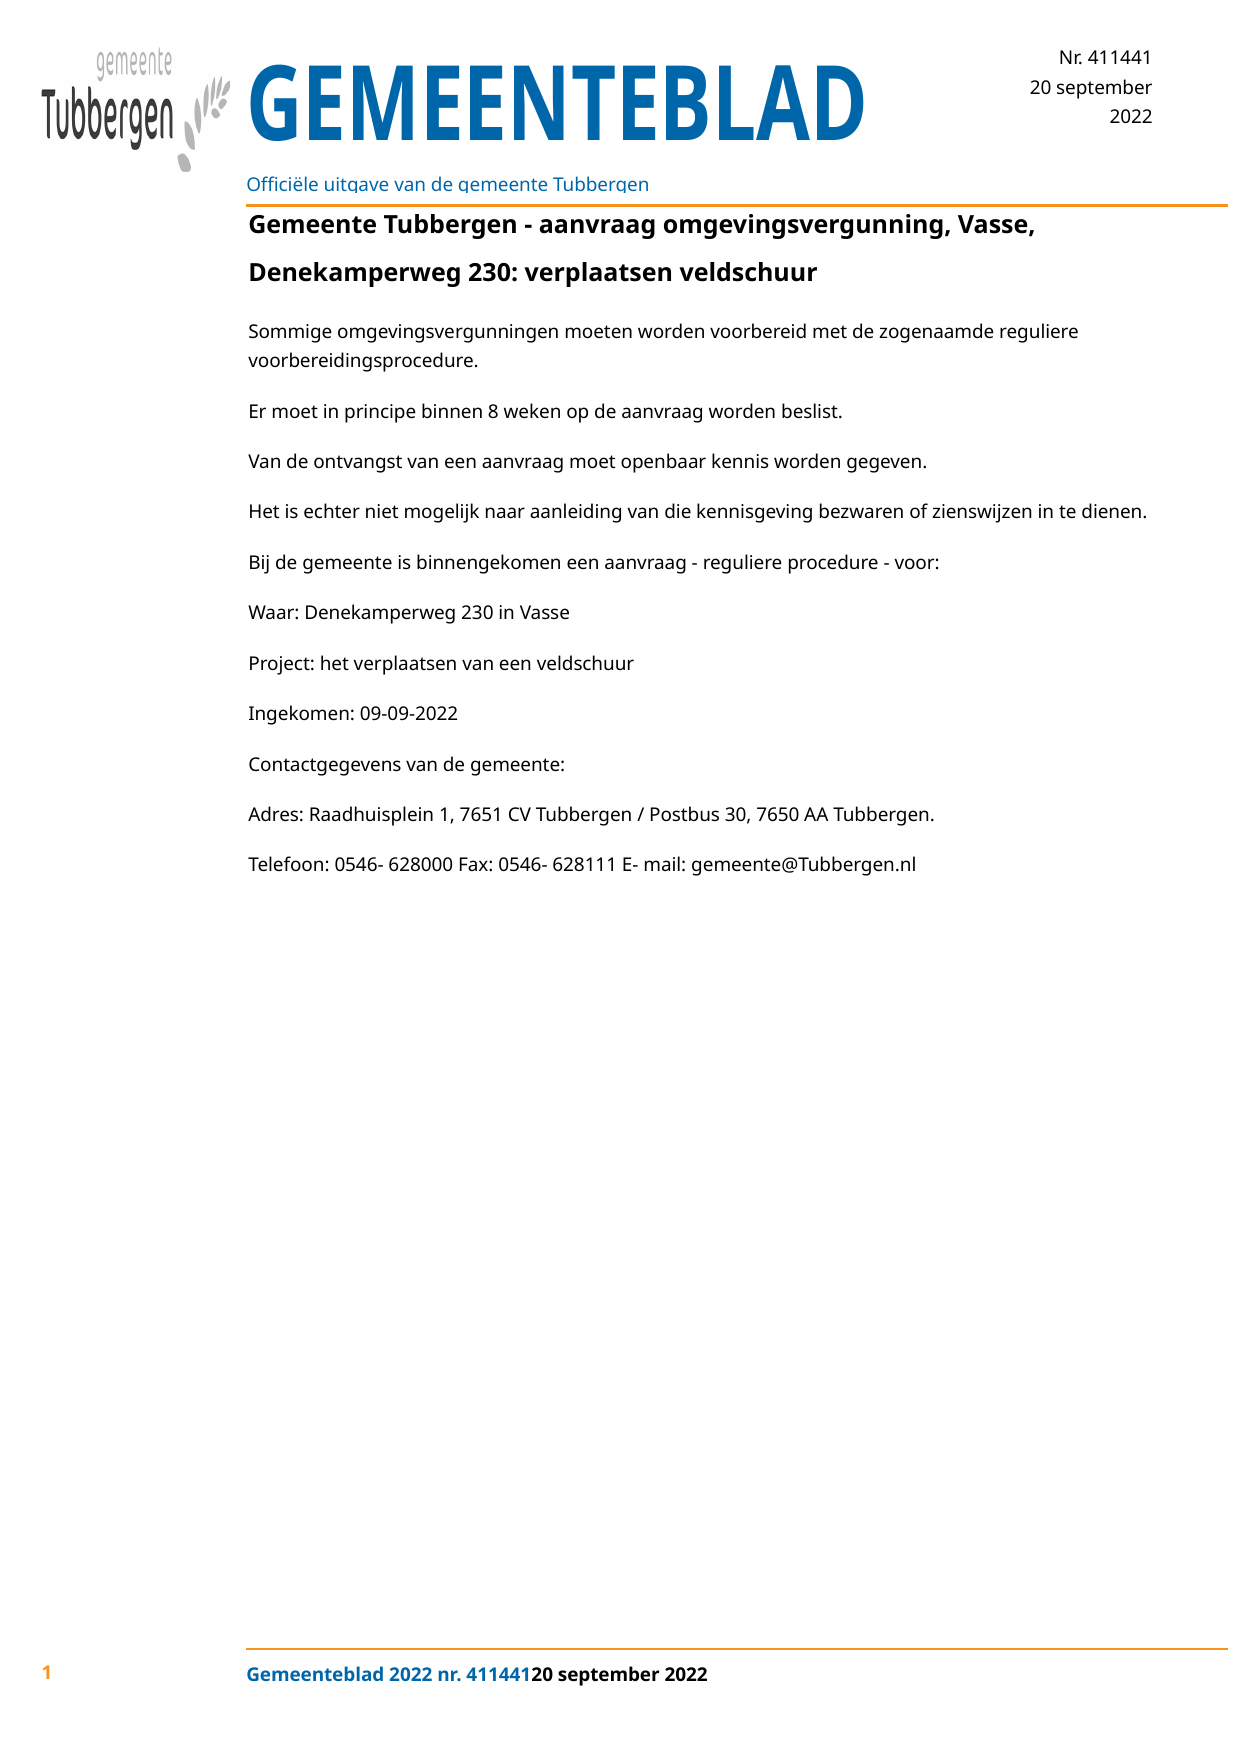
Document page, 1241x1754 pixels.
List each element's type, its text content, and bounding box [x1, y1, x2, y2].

text Het is echter niet mogelijk naar aanleiding van die kennisgeving bezwaren of zienswijzen in te dienen. [248, 499, 1152, 524]
text Telefoon: 0546- 628000 Fax: 0546- 628111 E- mail: gemeente@Tubbergen.nl [248, 852, 1152, 877]
text Waar: Denekamperweg 230 in Vasse [248, 599, 1152, 625]
text Sommige omgevingsvergunningen moeten worden voorbereid met de zogenaamde reguliere voorbereidingsprocedure. [248, 318, 1152, 373]
text Bij de gemeente is binnengekomen een aanvraag - reguliere procedure - voor: [248, 549, 1152, 575]
text Project: het verplaatsen van een veldschuur [248, 650, 1152, 676]
text Ingekomen: 09-09-2022 [248, 700, 1152, 726]
text Van de ontvangst van een aanvraag moet openbaar kennis worden gegeven. [248, 448, 1152, 474]
text Er moet in principe binnen 8 weken op de aanvraag worden beslist. [248, 398, 1152, 424]
text Gemeente Tubbergen - aanvraag omgevingsvergunning, Vasse, Denekamperweg 230: verplaatsen veldschuur [248, 207, 1152, 288]
text Adres: Raadhuisplein 1, 7651 CV Tubbergen / Postbus 30, 7650 AA Tubbergen. [248, 801, 1152, 827]
text Contactgegevens van de gemeente: [248, 751, 1152, 777]
picture [41, 47, 231, 172]
